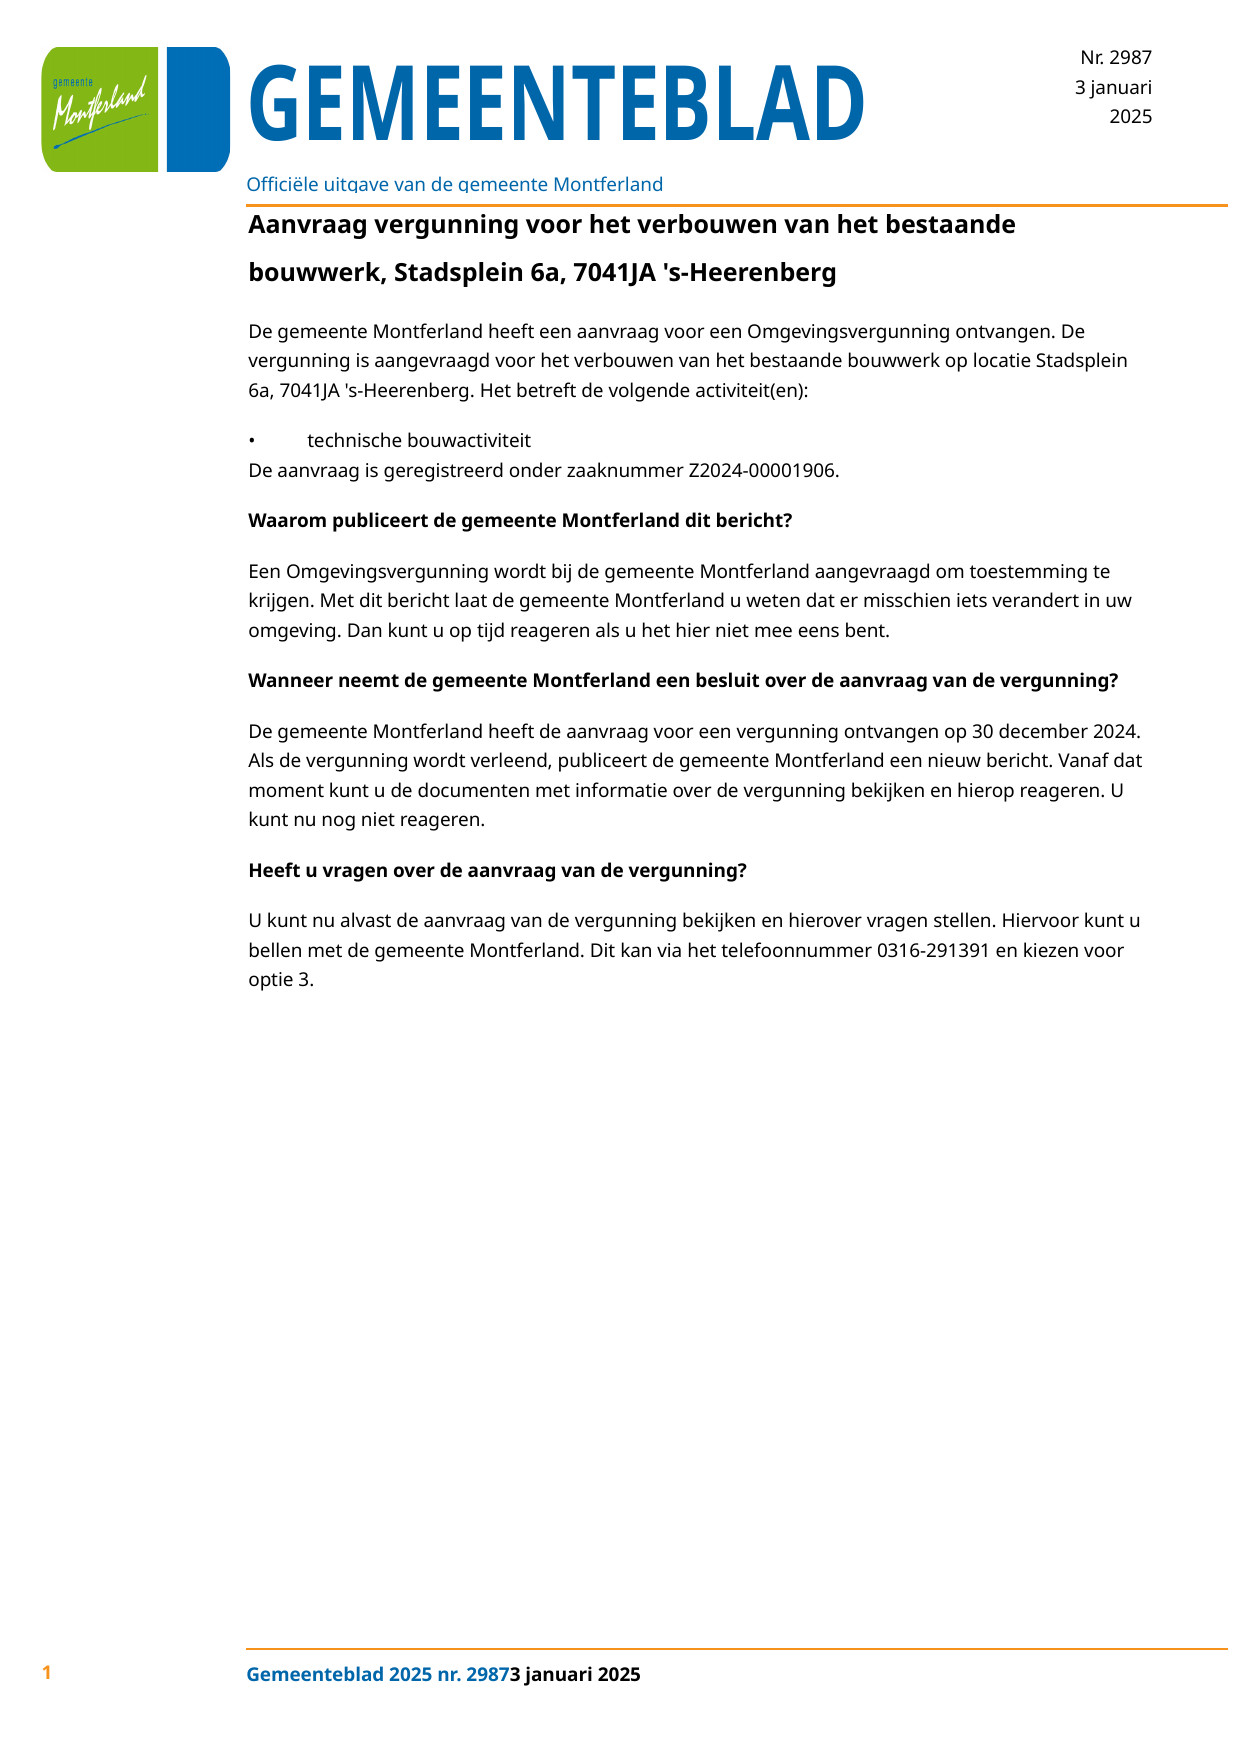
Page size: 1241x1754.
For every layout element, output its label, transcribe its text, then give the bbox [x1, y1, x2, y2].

text De gemeente Montferland heeft de aanvraag voor een vergunning ontvangen op 30 december 2024. Als de vergunning wordt verleend, publiceert de gemeente Montferland een nieuw bericht. Vanaf dat moment kunt u de documenten met informatie over de vergunning bekijken en hierop reageren. U kunt nu nog niet reageren. [248, 718, 1152, 832]
text De aanvraag is geregistreerd onder zaaknummer Z2024-00001906. [248, 457, 1152, 483]
text Waarom publiceert de gemeente Montferland dit bericht? [248, 507, 1152, 533]
text Heeft u vragen over de aanvraag van de vergunning? [248, 857, 1152, 883]
text Aanvraag vergunning voor het verbouwen van het bestaande bouwwerk, Stadsplein 6a, 7041JA 's-Heerenberg [248, 207, 1152, 288]
text Wanneer neemt de gemeente Montferland een besluit over de aanvraag van de vergunning? [248, 667, 1152, 693]
text Een Omgevingsvergunning wordt bij de gemeente Montferland aangevraagd om toestemming te krijgen. Met dit bericht laat de gemeente Montferland u weten dat er misschien iets verandert in uw omgeving. Dan kunt u op tijd reageren als u het hier niet mee eens bent. [248, 558, 1152, 643]
text U kunt nu alvast de aanvraag van de vergunning bekijken en hierover vragen stellen. Hiervoor kunt u bellen met de gemeente Montferland. Dit kan via het telefoonnummer 0316-291391 en kiezen voor optie 3. [248, 907, 1152, 992]
list technische bouwactiviteit [248, 427, 1152, 453]
text De gemeente Montferland heeft een aanvraag voor een Omgevingsvergunning ontvangen. De vergunning is aangevraagd voor het verbouwen van het bestaande bouwwerk op locatie Stadsplein 6a, 7041JA 's-Heerenberg. Het betreft de volgende activiteit(en): [248, 318, 1152, 403]
picture [41, 47, 231, 172]
